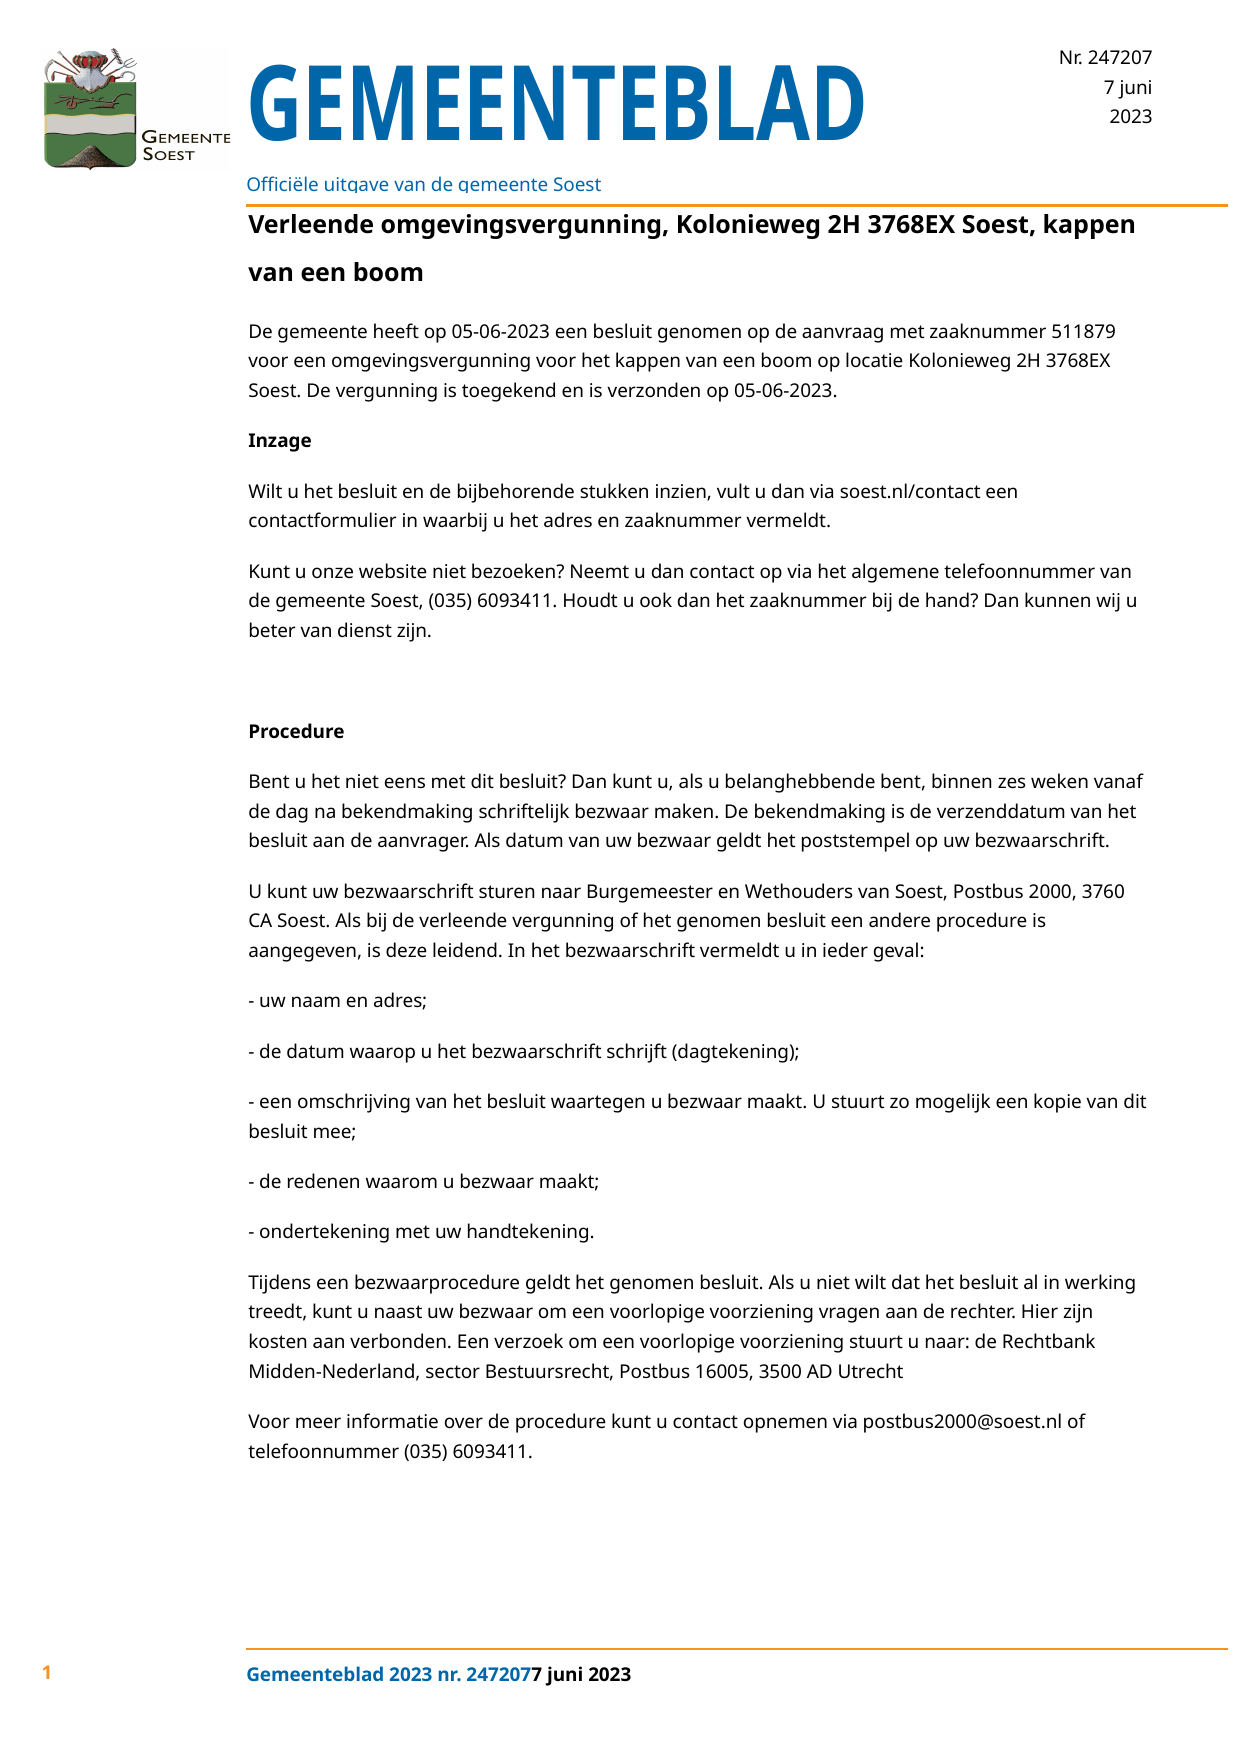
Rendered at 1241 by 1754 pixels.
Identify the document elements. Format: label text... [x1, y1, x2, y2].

text U kunt uw bezwaarschrift sturen naar Burgemeester en Wethouders van Soest, Postbus 2000, 3760 CA Soest. Als bij de verleende vergunning of het genomen besluit een andere procedure is aangegeven, is deze leidend. In het bezwaarschrift vermeldt u in ieder geval: [248, 878, 1152, 963]
text - uw naam en adres; [248, 987, 1152, 1013]
text Kunt u onze website niet bezoeken? Neemt u dan contact op via het algemene telefoonnummer van de gemeente Soest, (035) 6093411. Houdt u ook dan het zaaknummer bij de hand? Dan kunnen wij u beter van dienst zijn. [248, 558, 1152, 643]
text Bent u het niet eens met dit besluit? Dan kunt u, als u belanghebbende bent, binnen zes weken vanaf de dag na bekendmaking schriftelijk bezwaar maken. De bekendmaking is de verzenddatum van het besluit aan de aanvrager. Als datum van uw bezwaar geldt het poststempel op uw bezwaarschrift. [248, 768, 1152, 853]
text Wilt u het besluit en de bijbehorende stukken inzien, vult u dan via soest.nl/contact een contactformulier in waarbij u het adres en zaaknummer vermeldt. [248, 478, 1152, 533]
text Inzage [248, 427, 1152, 453]
text - ondertekening met uw handtekening. [248, 1219, 1152, 1244]
text - de datum waarop u het bezwaarschrift schrijft (dagtekening); [248, 1038, 1152, 1064]
text Verleende omgevingsvergunning, Kolonieweg 2H 3768EX Soest, kappen van een boom [248, 207, 1152, 288]
text De gemeente heeft op 05-06-2023 een besluit genomen op de aanvraag met zaaknummer 511879 voor een omgevingsvergunning voor het kappen van een boom op locatie Kolonieweg 2H 3768EX Soest. De vergunning is toegekend en is verzonden op 05-06-2023. [248, 318, 1152, 403]
text - de redenen waarom u bezwaar maakt; [248, 1168, 1152, 1194]
text - een omschrijving van het besluit waartegen u bezwaar maakt. U stuurt zo mogelijk een kopie van dit besluit mee; [248, 1088, 1152, 1144]
text Tijdens een bezwaarprocedure geldt het genomen besluit. Als u niet wilt dat het besluit al in werking treedt, kunt u naast uw bezwaar om een voorlopige voorziening vragen aan de rechter. Hier zijn kosten aan verbonden. Een verzoek om een voorlopige voorziening stuurt u naar: de Rechtbank Midden-Nederland, sector Bestuursrecht, Postbus 16005, 3500 AD Utrecht [248, 1269, 1152, 1384]
picture [41, 47, 231, 172]
text Voor meer informatie over de procedure kunt u contact opnemen via postbus2000@soest.nl of telefoonnummer (035) 6093411. [248, 1408, 1152, 1464]
text Procedure [248, 718, 1152, 744]
